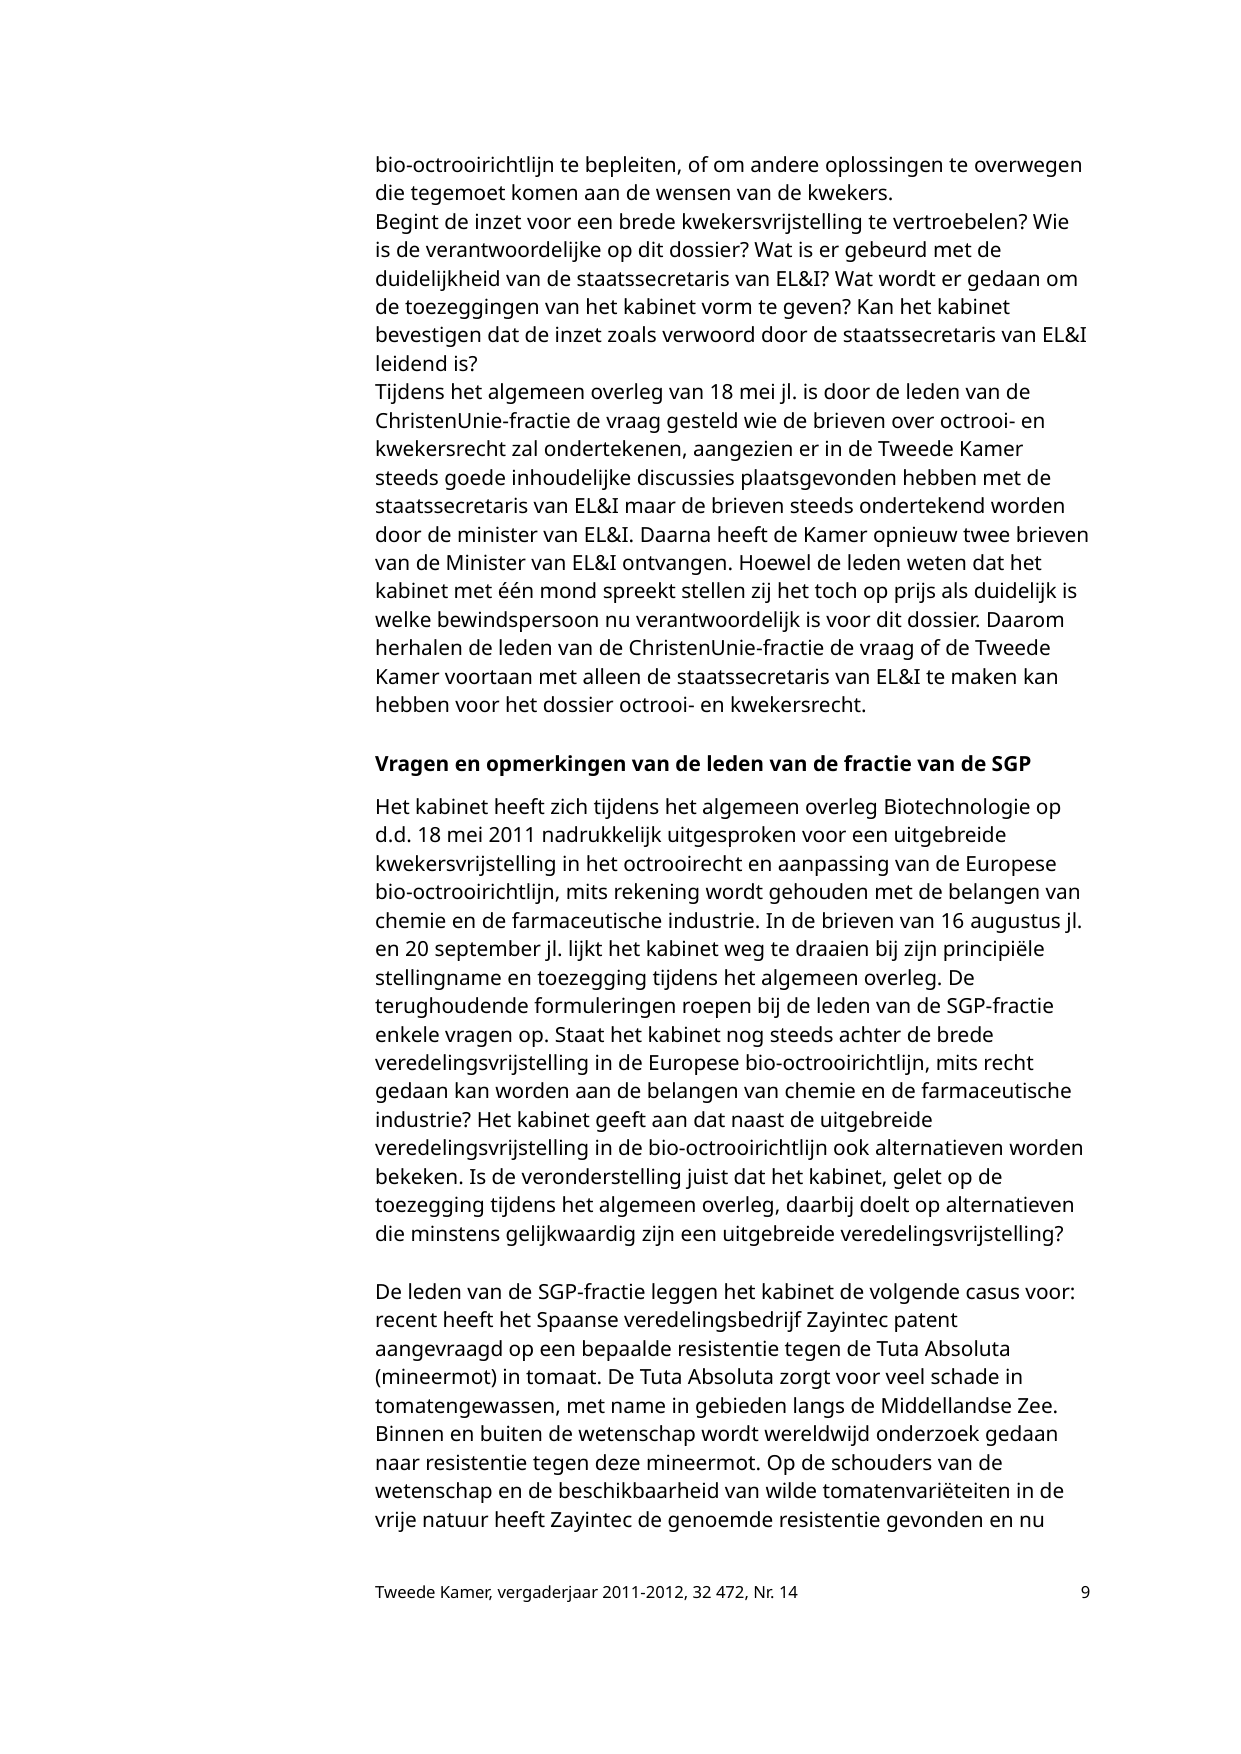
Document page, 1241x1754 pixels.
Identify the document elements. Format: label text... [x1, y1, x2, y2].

text Vragen en opmerkingen van de leden van de fractie van de SGP [375, 749, 1090, 777]
text Het kabinet heeft zich tijdens het algemeen overleg Biotechnologie op d.d. 18 mei 2011 nadrukkelijk uitgesproken voor een uitgebreide kwekersvrijstelling in het octrooirecht en aanpassing van de Europese bio-octrooirichtlijn, mits rekening wordt gehouden met de belangen van chemie en de farmaceutische industrie. In de brieven van 16 augustus jl. en 20 september jl. lijkt het kabinet weg te draaien bij zijn principiële stellingname en toezegging tijdens het algemeen overleg. De terughoudende formuleringen roepen bij de leden van de SGP-fractie enkele vragen op. Staat het kabinet nog steeds achter de brede veredelingsvrijstelling in de Europese bio-octrooirichtlijn, mits recht gedaan kan worden aan de belangen van chemie en de farmaceutische industrie? Het kabinet geeft aan dat naast de uitgebreide veredelingsvrijstelling in de bio-octrooirichtlijn ook alternatieven worden bekeken. Is de veronderstelling juist dat het kabinet, gelet op de toezegging tijdens het algemeen overleg, daarbij doelt op alternatieven die minstens gelijkwaardig zijn een uitgebreide veredelingsvrijstelling? [375, 792, 1090, 1247]
text Tijdens het algemeen overleg van 18 mei jl. is door de leden van de ChristenUnie-fractie de vraag gesteld wie de brieven over octrooi- en kwekersrecht zal ondertekenen, aangezien er in de Tweede Kamer steeds goede inhoudelijke discussies plaatsgevonden hebben met de staatssecretaris van EL&I maar de brieven steeds ondertekend worden door de minister van EL&I. Daarna heeft de Kamer opnieuw twee brieven van de Minister van EL&I ontvangen. Hoewel de leden weten dat het kabinet met één mond spreekt stellen zij het toch op prijs als duidelijk is welke bewindspersoon nu verantwoordelijk is voor dit dossier. Daarom herhalen de leden van de ChristenUnie-fractie de vraag of de Tweede Kamer voortaan met alleen de staatssecretaris van EL&I te maken kan hebben voor het dossier octrooi- en kwekersrecht. [375, 377, 1090, 719]
text De leden van de SGP-fractie leggen het kabinet de volgende casus voor: recent heeft het Spaanse veredelingsbedrijf Zayintec patent aangevraagd op een bepaalde resistentie tegen de Tuta Absoluta (mineermot) in tomaat. De Tuta Absoluta zorgt voor veel schade in tomatengewassen, met name in gebieden langs de Middellandse Zee. Binnen en buiten de wetenschap wordt wereldwijd onderzoek gedaan naar resistentie tegen deze mineermot. Op de schouders van de wetenschap en de beschikbaarheid van wilde tomatenvariëteiten in de vrije natuur heeft Zayintec de genoemde resistentie gevonden en nu [375, 1277, 1090, 1533]
text Begint de inzet voor een brede kwekersvrijstelling te vertroebelen? Wie is de verantwoordelijke op dit dossier? Wat is er gebeurd met de duidelijkheid van de staatssecretaris van EL&I? Wat wordt er gedaan om de toezeggingen van het kabinet vorm te geven? Kan het kabinet bevestigen dat de inzet zoals verwoord door de staatssecretaris van EL&I leidend is? [375, 207, 1090, 377]
text bio-octrooirichtlijn te bepleiten, of om andere oplossingen te overwegen die tegemoet komen aan de wensen van de kwekers. [375, 150, 1090, 207]
